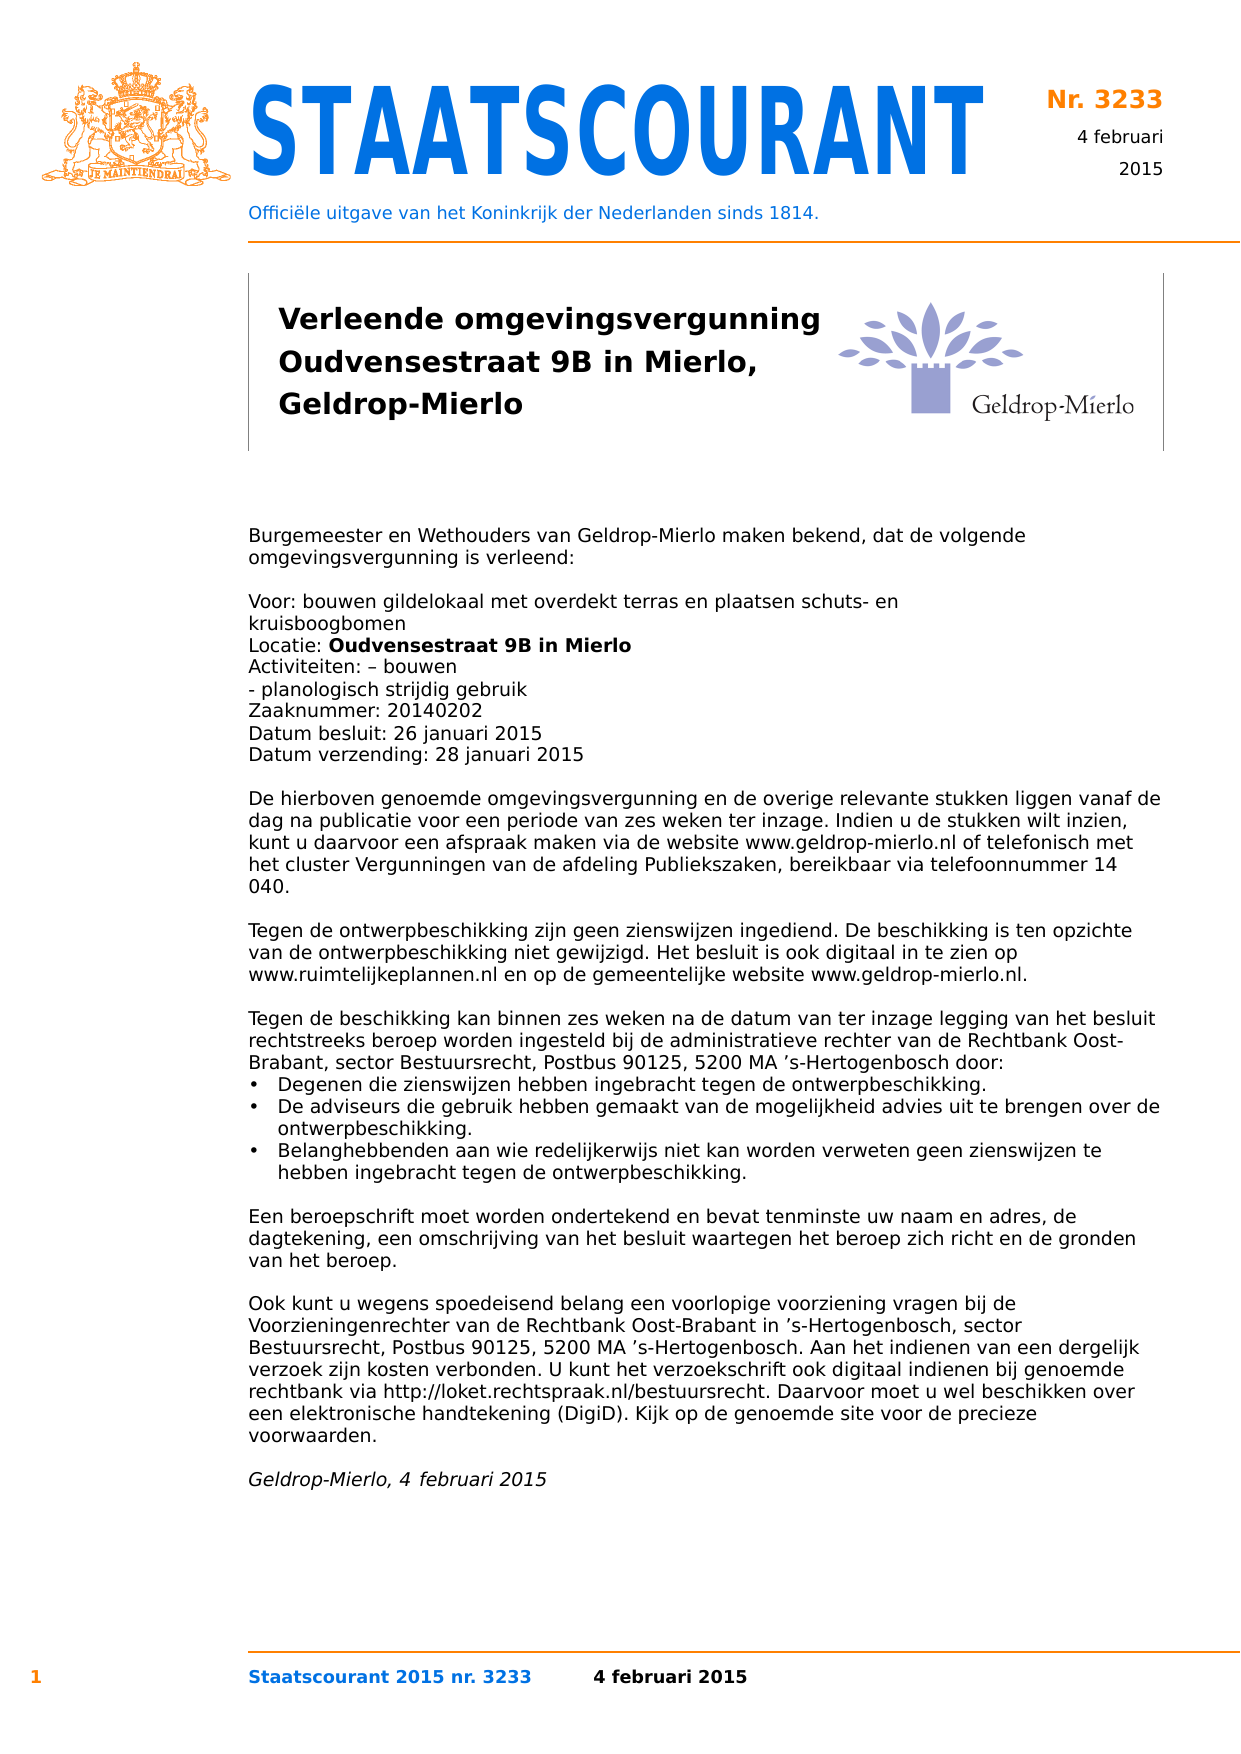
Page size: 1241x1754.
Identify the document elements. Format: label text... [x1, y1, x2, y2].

text Voor: bouwen gildelokaal met overdekt terras en plaatsen schuts- en [248, 591, 1163, 612]
text • Belanghebbenden aan wie redelijkerwijs niet kan worden verweten geen zienswijzen te hebben ingebracht tegen de ontwerpbeschikking. [248, 1140, 1163, 1184]
table_cell 4 februari [998, 121, 1240, 153]
table_header STAATSCOURANT [248, 62, 998, 203]
text kruisboogbomen [248, 612, 1163, 634]
text Tegen de ontwerpbeschikking zijn geen zienswijzen ingediend. De beschikking is ten opzichte van de ontwerpbeschikking niet gewijzigd. Het besluit is ook digitaal in te zien op www.ruimtelijkeplannen.nl en op de gemeentelijke website www.geldrop-mierlo.nl. [248, 920, 1163, 986]
text Tegen de beschikking kan binnen zes weken na de datum van ter inzage legging van het besluit rechtstreeks beroep worden ingesteld bij de administratieve rechter van de Rechtbank Oost-Brabant, sector Bestuursrecht, Postbus 90125, 5200 MA ’s-Hertogenbosch door: [248, 1008, 1163, 1074]
text Datum besluit: 26 januari 2015 [248, 722, 1163, 744]
text Locatie: Oudvensestraat 9B in Mierlo [248, 634, 1163, 656]
text Burgemeester en Wethouders van Geldrop-Mierlo maken bekend, dat de volgende omgevingsvergunning is verleend: [248, 525, 1163, 569]
subtitle Verleende omgevingsvergunning Oudvensestraat 9B in Mierlo, Geldrop-Mierlo [249, 273, 1163, 451]
picture [838, 302, 1134, 421]
text Ook kunt u wegens spoedeisend belang een voorlopige voorziening vragen bij de Voorzieningenrechter van de Rechtbank Oost-Brabant in ’s-Hertogenbosch, sector Bestuursrecht, Postbus 90125, 5200 MA ’s-Hertogenbosch. Aan het indienen van een dergelijk verzoek zijn kosten verbonden. U kunt het verzoekschrift ook digitaal indienen bij genoemde rechtbank via http://loket.rechtspraak.nl/bestuursrecht. Daarvoor moet u wel beschikken over een elektronische handtekening (DigiD). Kijk op de genoemde site voor de precieze voorwaarden. [248, 1293, 1163, 1447]
picture [41, 62, 231, 186]
text De hierboven genoemde omgevingsvergunning en de overige relevante stukken liggen vanaf de dag na publicatie voor een periode van zes weken ter inzage. Indien u de stukken wilt inzien, kunt u daarvoor een afspraak maken via de website www.geldrop-mierlo.nl of telefonisch met het cluster Vergunningen van de afdeling Publiekszaken, bereikbaar via telefoonnummer 14 040. [248, 788, 1163, 898]
text Een beroepschrift moet worden ondertekend en bevat tenminste uw naam en adres, de dagtekening, een omschrijving van het besluit waartegen het beroep zich richt en de gronden van het beroep. [248, 1206, 1163, 1271]
text • De adviseurs die gebruik hebben gemaakt van de mogelijkheid advies uit te brengen over de ontwerpbeschikking. [248, 1096, 1163, 1140]
text • Degenen die zienswijzen hebben ingebracht tegen de ontwerpbeschikking. [248, 1074, 1163, 1096]
table_header Nr. 3233 [998, 62, 1240, 121]
table_cell Officiële uitgave van het Koninkrijk der Nederlanden sinds 1814. [248, 203, 1240, 241]
table_cell 2015 [998, 153, 1240, 203]
text Activiteiten: – bouwen [248, 656, 1163, 678]
table_header [25, 62, 248, 241]
text Datum verzending: 28 januari 2015 [248, 744, 1163, 766]
text Geldrop-Mierlo, 4 februari 2015 [248, 1469, 1163, 1491]
text - planologisch strijdig gebruik [248, 678, 1163, 700]
text Zaaknummer: 20140202 [248, 700, 1163, 722]
